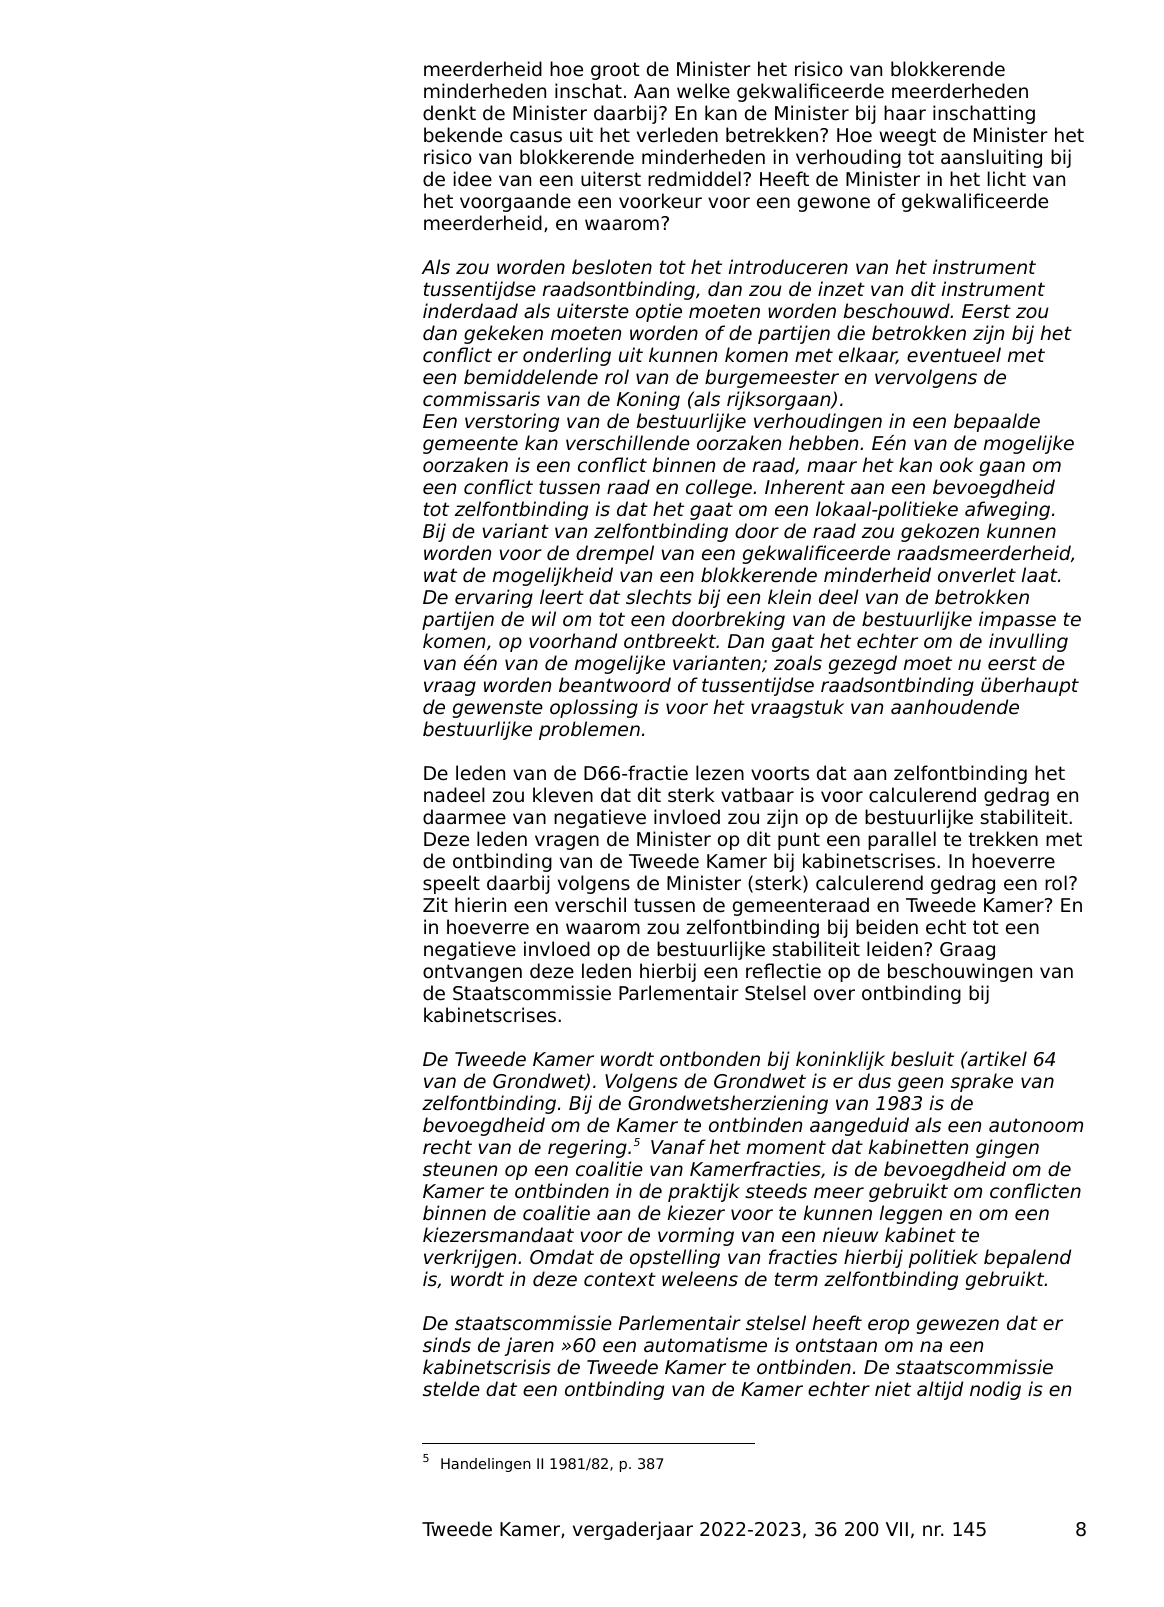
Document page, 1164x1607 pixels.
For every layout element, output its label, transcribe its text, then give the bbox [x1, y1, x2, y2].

text Een verstoring van de bestuurlijke verhoudingen in een bepaalde gemeente kan verschillende oorzaken hebben. Eén van de mogelijke oorzaken is een conflict binnen de raad, maar het kan ook gaan om een conflict tussen raad en college. Inherent aan een bevoegdheid tot zelfontbinding is dat het gaat om een lokaal-politieke afweging. [422, 411, 1087, 521]
text De Tweede Kamer wordt ontbonden bij koninklijk besluit (artikel 64 van de Grondwet). Volgens de Grondwet is er dus geen sprake van zelfontbinding. Bij de Grondwetsherziening van 1983 is de bevoegdheid om de Kamer te ontbinden aangeduid als een autonoom recht van de regering. Vanaf het moment dat kabinetten gingen steunen op een coalitie van Kamerfracties, is de bevoegdheid om de Kamer te ontbinden in de praktijk steeds meer gebruikt om conflicten binnen de coalitie aan de kiezer voor te kunnen leggen en om een kiezersmandaat voor de vorming van een nieuw kabinet te verkrijgen. Omdat de opstelling van fracties hierbij politiek bepalend is, wordt in deze context weleens de term zelfontbinding gebruikt. [422, 1049, 1087, 1291]
text De leden van de D66-fractie lezen voorts dat aan zelfontbinding het nadeel zou kleven dat dit sterk vatbaar is voor calculerend gedrag en daarmee van negatieve invloed zou zijn op de bestuurlijke stabiliteit. Deze leden vragen de Minister op dit punt een parallel te trekken met de ontbinding van de Tweede Kamer bij kabinetscrises. In hoeverre speelt daarbij volgens de Minister (sterk) calculerend gedrag een rol? Zit hierin een verschil tussen de gemeenteraad en Tweede Kamer? En in hoeverre en waarom zou zelfontbinding bij beiden echt tot een negatieve invloed op de bestuurlijke stabiliteit leiden? Graag ontvangen deze leden hierbij een reflectie op de beschouwingen van de Staatscommissie Parlementair Stelsel over ontbinding bij kabinetscrises. [422, 763, 1087, 1027]
text Handelingen II 1981/82, p. 387 [422, 1452, 1087, 1474]
text Als zou worden besloten tot het introduceren van het instrument tussentijdse raadsontbinding, dan zou de inzet van dit instrument inderdaad als uiterste optie moeten worden beschouwd. Eerst zou dan gekeken moeten worden of de partijen die betrokken zijn bij het conflict er onderling uit kunnen komen met elkaar, eventueel met een bemiddelende rol van de burgemeester en vervolgens de commissaris van de Koning (als rijksorgaan). [422, 257, 1087, 411]
text Bij de variant van zelfontbinding door de raad zou gekozen kunnen worden voor de drempel van een gekwalificeerde raadsmeerderheid, wat de mogelijkheid van een blokkerende minderheid onverlet laat. De ervaring leert dat slechts bij een klein deel van de betrokken partijen de wil om tot een doorbreking van de bestuurlijke impasse te komen, op voorhand ontbreekt. Dan gaat het echter om de invulling van één van de mogelijke varianten; zoals gezegd moet nu eerst de vraag worden beantwoord of tussentijdse raadsontbinding überhaupt de gewenste oplossing is voor het vraagstuk van aanhoudende bestuurlijke problemen. [422, 521, 1087, 741]
text meerderheid hoe groot de Minister het risico van blokkerende minderheden inschat. Aan welke gekwalificeerde meerderheden denkt de Minister daarbij? En kan de Minister bij haar inschatting bekende casus uit het verleden betrekken? Hoe weegt de Minister het risico van blokkerende minderheden in verhouding tot aansluiting bij de idee van een uiterst redmiddel? Heeft de Minister in het licht van het voorgaande een voorkeur voor een gewone of gekwalificeerde meerderheid, en waarom? [422, 59, 1087, 235]
text De staatscommissie Parlementair stelsel heeft erop gewezen dat er sinds de jaren »60 een automatisme is ontstaan om na een kabinetscrisis de Tweede Kamer te ontbinden. De staatscommissie stelde dat een ontbinding van de Kamer echter niet altijd nodig is en [422, 1313, 1087, 1401]
